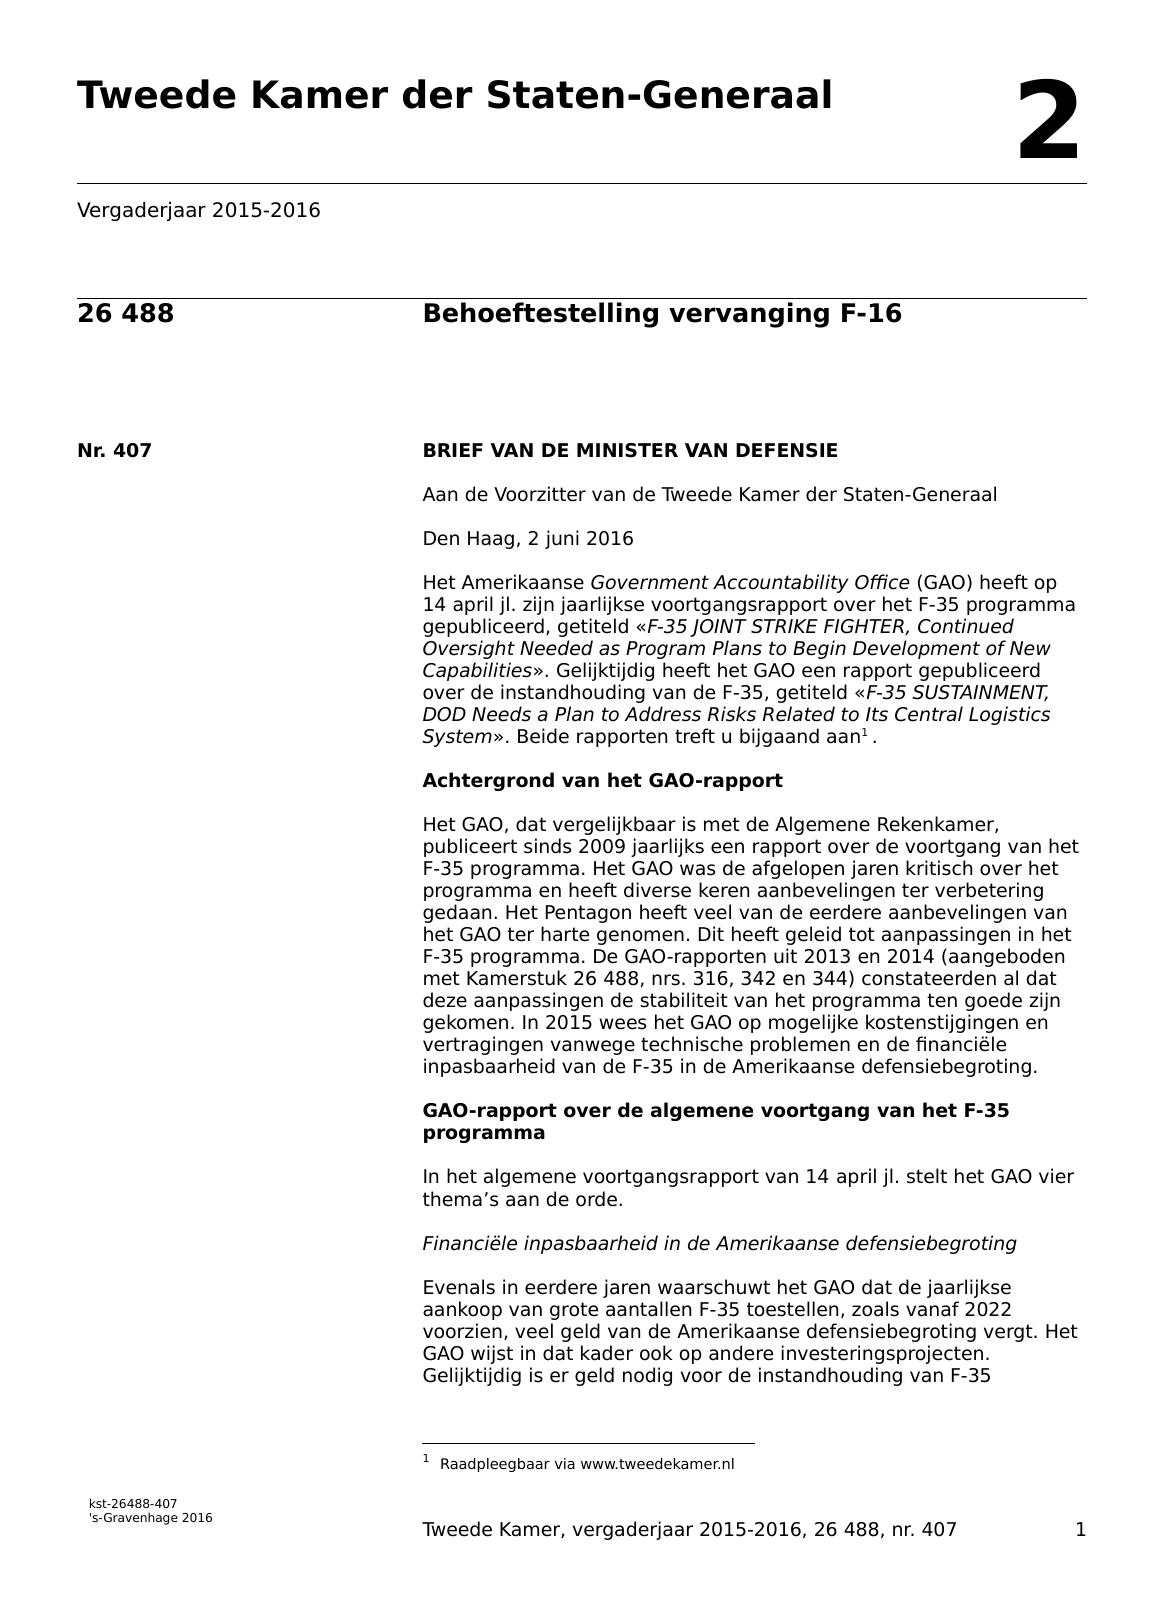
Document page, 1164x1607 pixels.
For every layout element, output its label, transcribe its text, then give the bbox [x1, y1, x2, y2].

subtitle 26 488 Behoeftestelling vervanging F-16 [77, 299, 1087, 329]
text Het Amerikaanse Government Accountability Office (GAO) heeft op 14 april jl. zijn jaarlijkse voortgangsrapport over het F-35 programma gepubliceerd, getiteld «F-35 JOINT STRIKE FIGHTER, Continued Oversight Needed as Program Plans to Begin Development of New Capabilities». Gelijktijdig heeft het GAO een rapport gepubliceerd over de instandhouding van de F-35, getiteld «F-35 SUSTAINMENT, DOD Needs a Plan to Address Risks Related to Its Central Logistics System». Beide rapporten treft u bijgaand aan. [422, 572, 1087, 748]
text Raadpleegbaar via www.tweedekamer.nl [422, 1452, 1087, 1474]
text In het algemene voortgangsrapport van 14 april jl. stelt het GAO vier thema’s aan de orde. [422, 1166, 1087, 1210]
text Den Haag, 2 juni 2016 [422, 528, 1087, 550]
text Aan de Voorzitter van de Tweede Kamer der Staten-Generaal [422, 484, 1087, 506]
table_cell Vergaderjaar 2015-2016 [77, 184, 1087, 298]
table_header 2 [886, 59, 1087, 183]
subtitle GAO-rapport over de algemene voortgang van het F-35 programma [422, 1100, 1087, 1144]
text Evenals in eerdere jaren waarschuwt het GAO dat de jaarlijkse aankoop van grote aantallen F-35 toestellen, zoals vanaf 2022 voorzien, veel geld van de Amerikaanse defensiebegroting vergt. Het GAO wijst in dat kader ook op andere investeringsprojecten. Gelijktijdig is er geld nodig voor de instandhouding van F-35 [422, 1277, 1087, 1387]
subtitle Financiële inpasbaarheid in de Amerikaanse defensiebegroting [422, 1233, 1087, 1254]
subtitle Achtergrond van het GAO-rapport [422, 770, 1087, 792]
text kst-26488-407 [88, 1497, 323, 1511]
table_header Tweede Kamer der Staten-Generaal [77, 59, 886, 183]
text Het GAO, dat vergelijkbaar is met de Algemene Rekenkamer, publiceert sinds 2009 jaarlijks een rapport over de voortgang van het F-35 programma. Het GAO was de afgelopen jaren kritisch over het programma en heeft diverse keren aanbevelingen ter verbetering gedaan. Het Pentagon heeft veel van de eerdere aanbevelingen van het GAO ter harte genomen. Dit heeft geleid tot aanpassingen in het F-35 programma. De GAO-rapporten uit 2013 en 2014 (aangeboden met Kamerstuk 26 488, nrs. 316, 342 en 344) constateerden al dat deze aanpassingen de stabiliteit van het programma ten goede zijn gekomen. In 2015 wees het GAO op mogelijke kostenstijgingen en vertragingen vanwege technische problemen en de financiële inpasbaarheid van de F-35 in de Amerikaanse defensiebegroting. [422, 814, 1087, 1078]
subtitle Nr. 407 BRIEF VAN DE MINISTER VAN DEFENSIE [77, 440, 1087, 462]
text 's-Gravenhage 2016 [88, 1511, 323, 1525]
